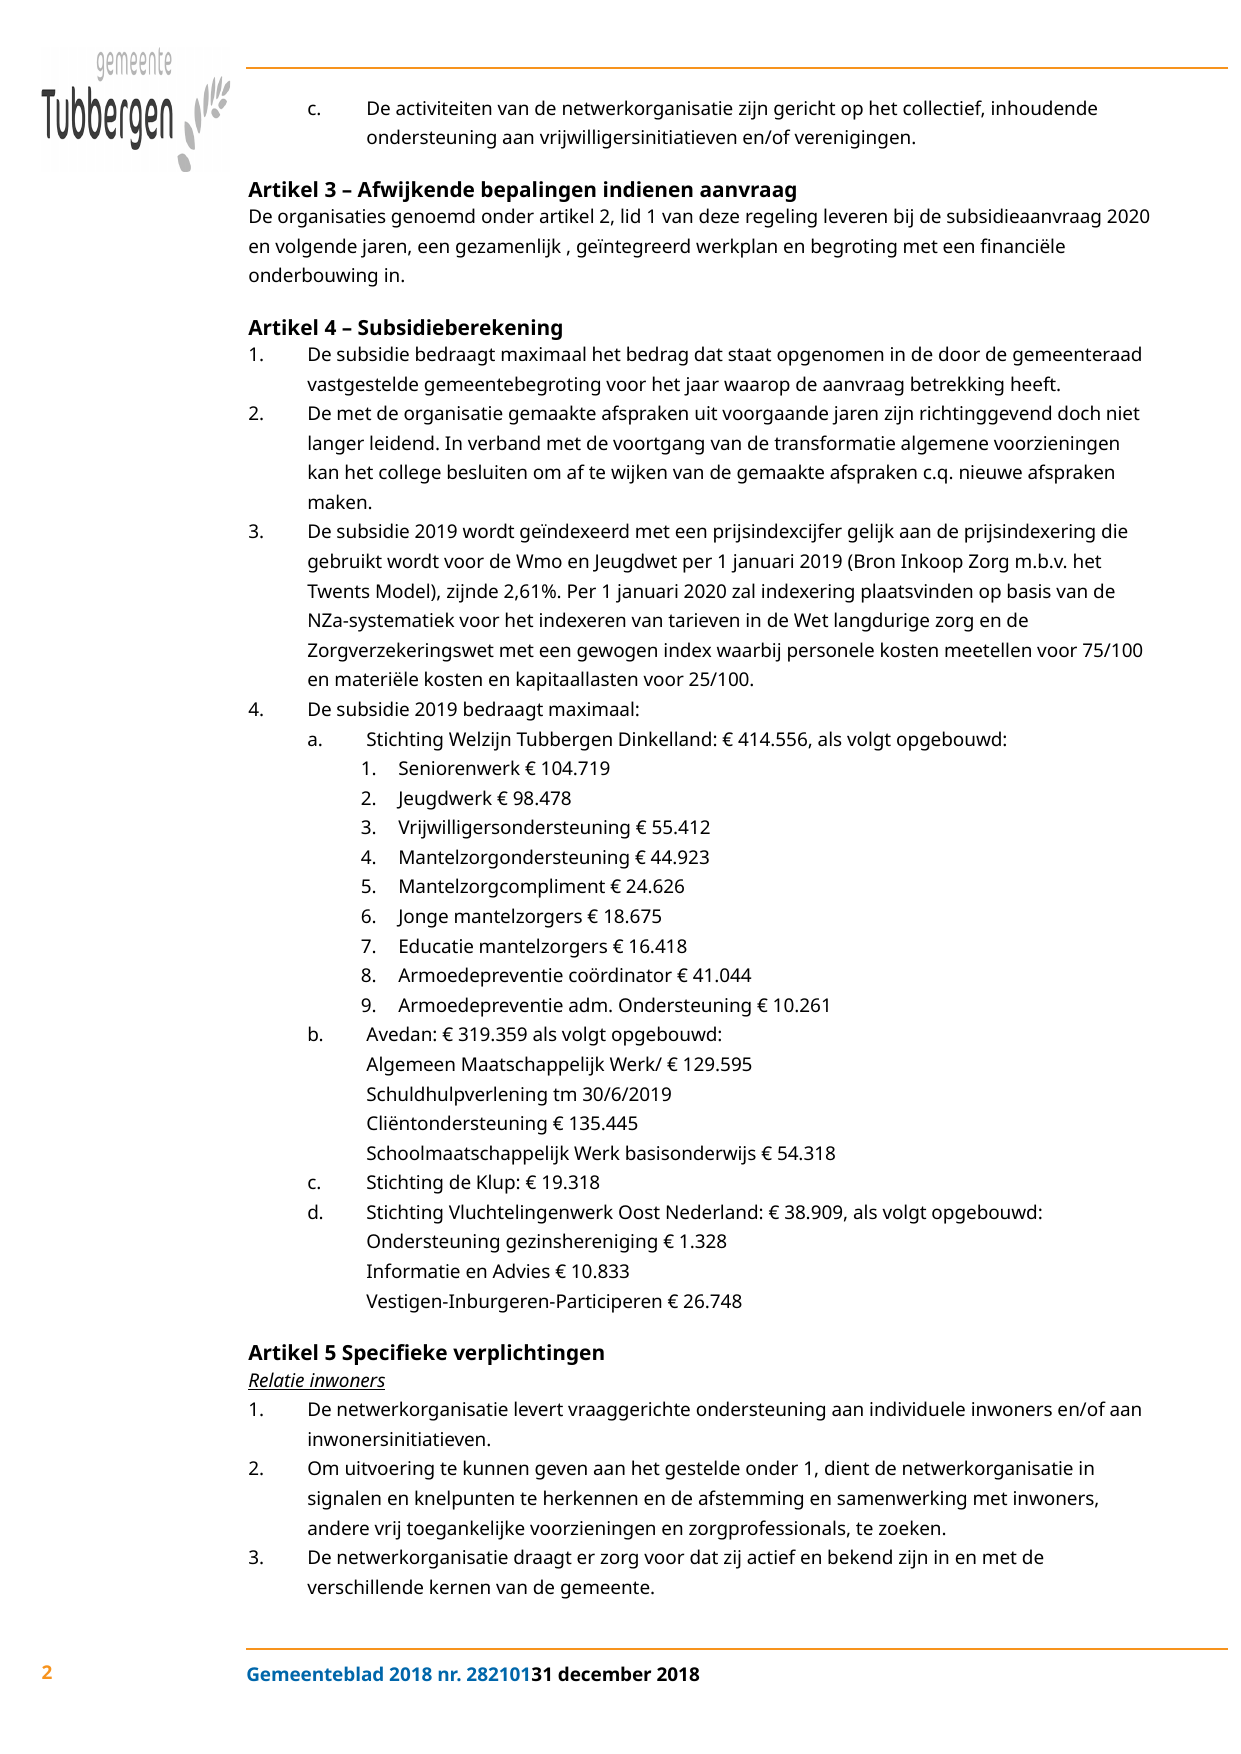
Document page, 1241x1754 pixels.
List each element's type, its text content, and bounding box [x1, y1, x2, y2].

text Artikel 3 – Afwijkende bepalingen indienen aanvraag [248, 175, 1152, 203]
text Relatie inwoners [248, 1367, 1152, 1392]
list Stichting Welzijn Tubbergen Dinkelland: € 414.556, als volgt opgebouwd: [307, 726, 1152, 752]
list Armoedepreventie coördinator € 41.044 [361, 962, 1152, 988]
list Schuldhulpverlening tm 30/6/2019 [307, 1081, 1152, 1107]
list Avedan: € 319.359 als volgt opgebouwd: [307, 1022, 1152, 1047]
list De netwerkorganisatie draagt er zorg voor dat zij actief en bekend zijn in en met de verschillende kernen van de gemeente. [248, 1544, 1152, 1599]
list Jeugdwerk € 98.478 [361, 785, 1152, 811]
list De subsidie bedraagt maximaal het bedrag dat staat opgenomen in de door de gemeenteraad vastgestelde gemeentebegroting voor het jaar waarop de aanvraag betrekking heeft. [248, 341, 1152, 397]
list De activiteiten van de netwerkorganisatie zijn gericht op het collectief, inhoudende ondersteuning aan vrijwilligersinitiatieven en/of verenigingen. [307, 95, 1152, 150]
picture [41, 47, 231, 172]
list Jonge mantelzorgers € 18.675 [361, 903, 1152, 929]
list Om uitvoering te kunnen geven aan het gestelde onder 1, dient de netwerkorganisatie in signalen en knelpunten te herkennen en de afstemming en samenwerking met inwoners, andere vrij toegankelijke voorzieningen en zorgprofessionals, te zoeken. [248, 1456, 1152, 1540]
list De met de organisatie gemaakte afspraken uit voorgaande jaren zijn richtinggevend doch niet langer leidend. In verband met de voortgang van de transformatie algemene voorzieningen kan het college besluiten om af te wijken van de gemaakte afspraken c.q. nieuwe afspraken maken. [248, 400, 1152, 515]
list Mantelzorgondersteuning € 44.923 [361, 844, 1152, 870]
list Algemeen Maatschappelijk Werk/ € 129.595 [307, 1051, 1152, 1077]
list Schoolmaatschappelijk Werk basisonderwijs € 54.318 [307, 1140, 1152, 1166]
text Artikel 5 Specifieke verplichtingen [248, 1338, 1152, 1367]
list Informatie en Advies € 10.833 [307, 1258, 1152, 1284]
list Educatie mantelzorgers € 16.418 [361, 933, 1152, 959]
list Stichting Vluchtelingenwerk Oost Nederland: € 38.909, als volgt opgebouwd: [307, 1199, 1152, 1225]
list Mantelzorgcompliment € 24.626 [361, 874, 1152, 899]
text De organisaties genoemd onder artikel 2, lid 1 van deze regeling leveren bij de subsidieaanvraag 2020 en volgende jaren, een gezamenlijk , geïntegreerd werkplan en begroting met een financiële onderbouwing in. [248, 203, 1152, 288]
list Armoedepreventie adm. Ondersteuning € 10.261 [361, 992, 1152, 1018]
list Stichting de Klup: € 19.318 [307, 1169, 1152, 1195]
list De subsidie 2019 wordt geïndexeerd met een prijsindexcijfer gelijk aan de prijsindexering die gebruikt wordt voor de Wmo en Jeugdwet per 1 januari 2019 (Bron Inkoop Zorg m.b.v. het Twents Model), zijnde 2,61%. Per 1 januari 2020 zal indexering plaatsvinden op basis van de NZa-systematiek voor het indexeren van tarieven in de Wet langdurige zorg en de Zorgverzekeringswet met een gewogen index waarbij personele kosten meetellen voor 75/100 en materiële kosten en kapitaallasten voor 25/100. [248, 519, 1152, 692]
list De netwerkorganisatie levert vraaggerichte ondersteuning aan individuele inwoners en/of aan inwonersinitiatieven. [248, 1396, 1152, 1452]
text Artikel 4 – Subsidieberekening [248, 313, 1152, 341]
list Vestigen-Inburgeren-Participeren € 26.748 [307, 1288, 1152, 1314]
list Ondersteuning gezinshereniging € 1.328 [307, 1229, 1152, 1254]
list De subsidie 2019 bedraagt maximaal: [248, 696, 1152, 722]
list Seniorenwerk € 104.719 [361, 755, 1152, 781]
list Vrijwilligersondersteuning € 55.412 [361, 814, 1152, 840]
list Cliëntondersteuning € 135.445 [307, 1110, 1152, 1136]
